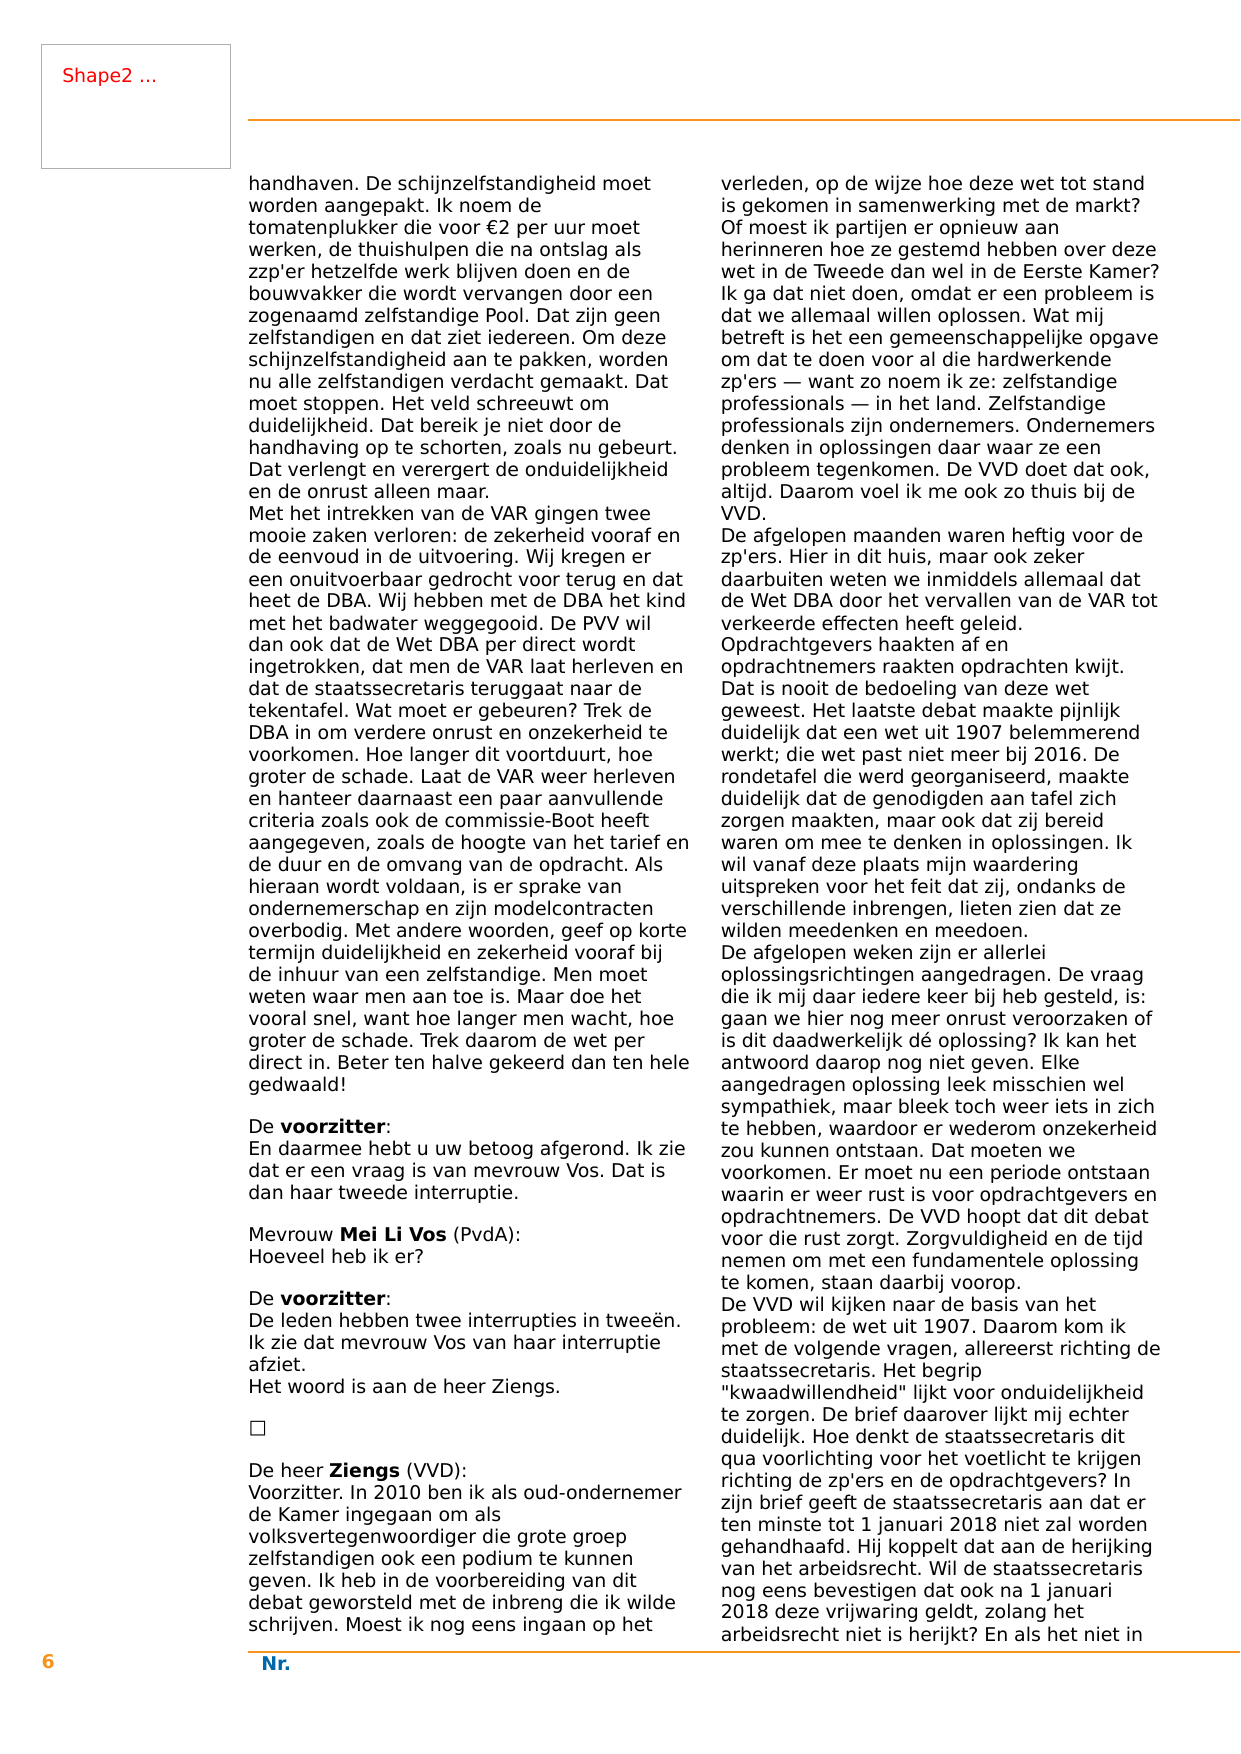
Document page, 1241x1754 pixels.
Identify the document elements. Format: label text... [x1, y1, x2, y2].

text De afgelopen weken zijn er allerlei oplossingsrichtingen aangedragen. De vraag die ik mij daar iedere keer bij heb gesteld, is: gaan we hier nog meer onrust veroorzaken of is dit daadwerkelijk dé oplossing? Ik kan het antwoord daarop nog niet geven. Elke aangedragen oplossing leek misschien wel sympathiek, maar bleek toch weer iets in zich te hebben, waardoor er wederom onzekerheid zou kunnen ontstaan. Dat moeten we voorkomen. Er moet nu een periode ontstaan waarin er weer rust is voor opdrachtgevers en opdrachtnemers. De VVD hoopt dat dit debat voor die rust zorgt. Zorgvuldigheid en de tijd nemen om met een fundamentele oplossing te komen, staan daarbij voorop. [721, 942, 1163, 1294]
text De heer Ziengs (VVD): [248, 1460, 691, 1482]
text De afgelopen maanden waren heftig voor de zp'ers. Hier in dit huis, maar ook zeker daarbuiten weten we inmiddels allemaal dat de Wet DBA door het vervallen van de VAR tot verkeerde effecten heeft geleid. Opdrachtgevers haakten af en opdrachtnemers raakten opdrachten kwijt. Dat is nooit de bedoeling van deze wet geweest. Het laatste debat maakte pijnlijk duidelijk dat een wet uit 1907 belemmerend werkt; die wet past niet meer bij 2016. De rondetafel die werd georganiseerd, maakte duidelijk dat de genodigden aan tafel zich zorgen maakten, maar ook dat zij bereid waren om mee te denken in oplossingen. Ik wil vanaf deze plaats mijn waardering uitspreken voor het feit dat zij, ondanks de verschillende inbrengen, lieten zien dat ze wilden meedenken en meedoen. [721, 524, 1163, 942]
text De voorzitter: [248, 1116, 691, 1138]
text Met het intrekken van de VAR gingen twee mooie zaken verloren: de zekerheid vooraf en de eenvoud in de uitvoering. Wij kregen er een onuitvoerbaar gedrocht voor terug en dat heet de DBA. Wij hebben met de DBA het kind met het badwater weggegooid. De PVV wil dan ook dat de Wet DBA per direct wordt ingetrokken, dat men de VAR laat herleven en dat de staatssecretaris teruggaat naar de tekentafel. Wat moet er gebeuren? Trek de DBA in om verdere onrust en onzekerheid te voorkomen. Hoe langer dit voortduurt, hoe groter de schade. Laat de VAR weer herleven en hanteer daarnaast een paar aanvullende criteria zoals ook de commissie-Boot heeft aangegeven, zoals de hoogte van het tarief en de duur en de omvang van de opdracht. Als hieraan wordt voldaan, is er sprake van ondernemerschap en zijn modelcontracten overbodig. Met andere woorden, geef op korte termijn duidelijkheid en zekerheid vooraf bij de inhuur van een zelfstandige. Men moet weten waar men aan toe is. Maar doe het vooral snel, want hoe langer men wacht, hoe groter de schade. Trek daarom de wet per direct in. Beter ten halve gekeerd dan ten hele gedwaald! [248, 502, 691, 1096]
text De voorzitter: [248, 1288, 691, 1310]
text Hoeveel heb ik er? [248, 1246, 691, 1268]
text En daarmee hebt u uw betoog afgerond. Ik zie dat er een vraag is van mevrouw Vos. Dat is dan haar tweede interruptie. [248, 1138, 691, 1204]
text handhaven. De schijnzelfstandigheid moet worden aangepakt. Ik noem de tomatenplukker die voor €2 per uur moet werken, de thuishulpen die na ontslag als zzp'er hetzelfde werk blijven doen en de bouwvakker die wordt vervangen door een zogenaamd zelfstandige Pool. Dat zijn geen zelfstandigen en dat ziet iedereen. Om deze schijnzelfstandigheid aan te pakken, worden nu alle zelfstandigen verdacht gemaakt. Dat moet stoppen. Het veld schreeuwt om duidelijkheid. Dat bereik je niet door de handhaving op te schorten, zoals nu gebeurt. Dat verlengt en verergert de onduidelijkheid en de onrust alleen maar. [248, 173, 691, 502]
text Het woord is aan de heer Ziengs. [248, 1376, 691, 1398]
text Mevrouw Mei Li Vos (PvdA): [248, 1224, 691, 1246]
text Voorzitter. In 2010 ben ik als oud-ondernemer de Kamer ingegaan om als volksvertegenwoordiger die grote groep zelfstandigen ook een podium te kunnen geven. Ik heb in de voorbereiding van dit debat geworsteld met de inbreng die ik wilde schrijven. Moest ik nog eens ingaan op het [248, 1482, 691, 1636]
text verleden, op de wijze hoe deze wet tot stand is gekomen in samenwerking met de markt? Of moest ik partijen er opnieuw aan herinneren hoe ze gestemd hebben over deze wet in de Tweede dan wel in de Eerste Kamer? Ik ga dat niet doen, omdat er een probleem is dat we allemaal willen oplossen. Wat mij betreft is het een gemeenschappelijke opgave om dat te doen voor al die hardwerkende zp'ers — want zo noem ik ze: zelfstandige professionals — in het land. Zelfstandige professionals zijn ondernemers. Ondernemers denken in oplossingen daar waar ze een probleem tegenkomen. De VVD doet dat ook, altijd. Daarom voel ik me ook zo thuis bij de VVD. [721, 173, 1163, 524]
text De leden hebben twee interrupties in tweeën. Ik zie dat mevrouw Vos van haar interruptie afziet. [248, 1310, 691, 1376]
text De VVD wil kijken naar de basis van het probleem: de wet uit 1907. Daarom kom ik met de volgende vragen, allereerst richting de staatssecretaris. Het begrip "kwaadwillendheid" lijkt voor onduidelijkheid te zorgen. De brief daarover lijkt mij echter duidelijk. Hoe denkt de staatssecretaris dit qua voorlichting voor het voetlicht te krijgen richting de zp'ers en de opdrachtgevers? In zijn brief geeft de staatssecretaris aan dat er ten minste tot 1 januari 2018 niet zal worden gehandhaafd. Hij koppelt dat aan de herijking van het arbeidsrecht. Wil de staatssecretaris nog eens bevestigen dat ook na 1 januari 2018 deze vrijwaring geldt, zolang het arbeidsrecht niet is herijkt? En als het niet in [721, 1294, 1163, 1645]
text ⬜ [248, 1418, 691, 1440]
